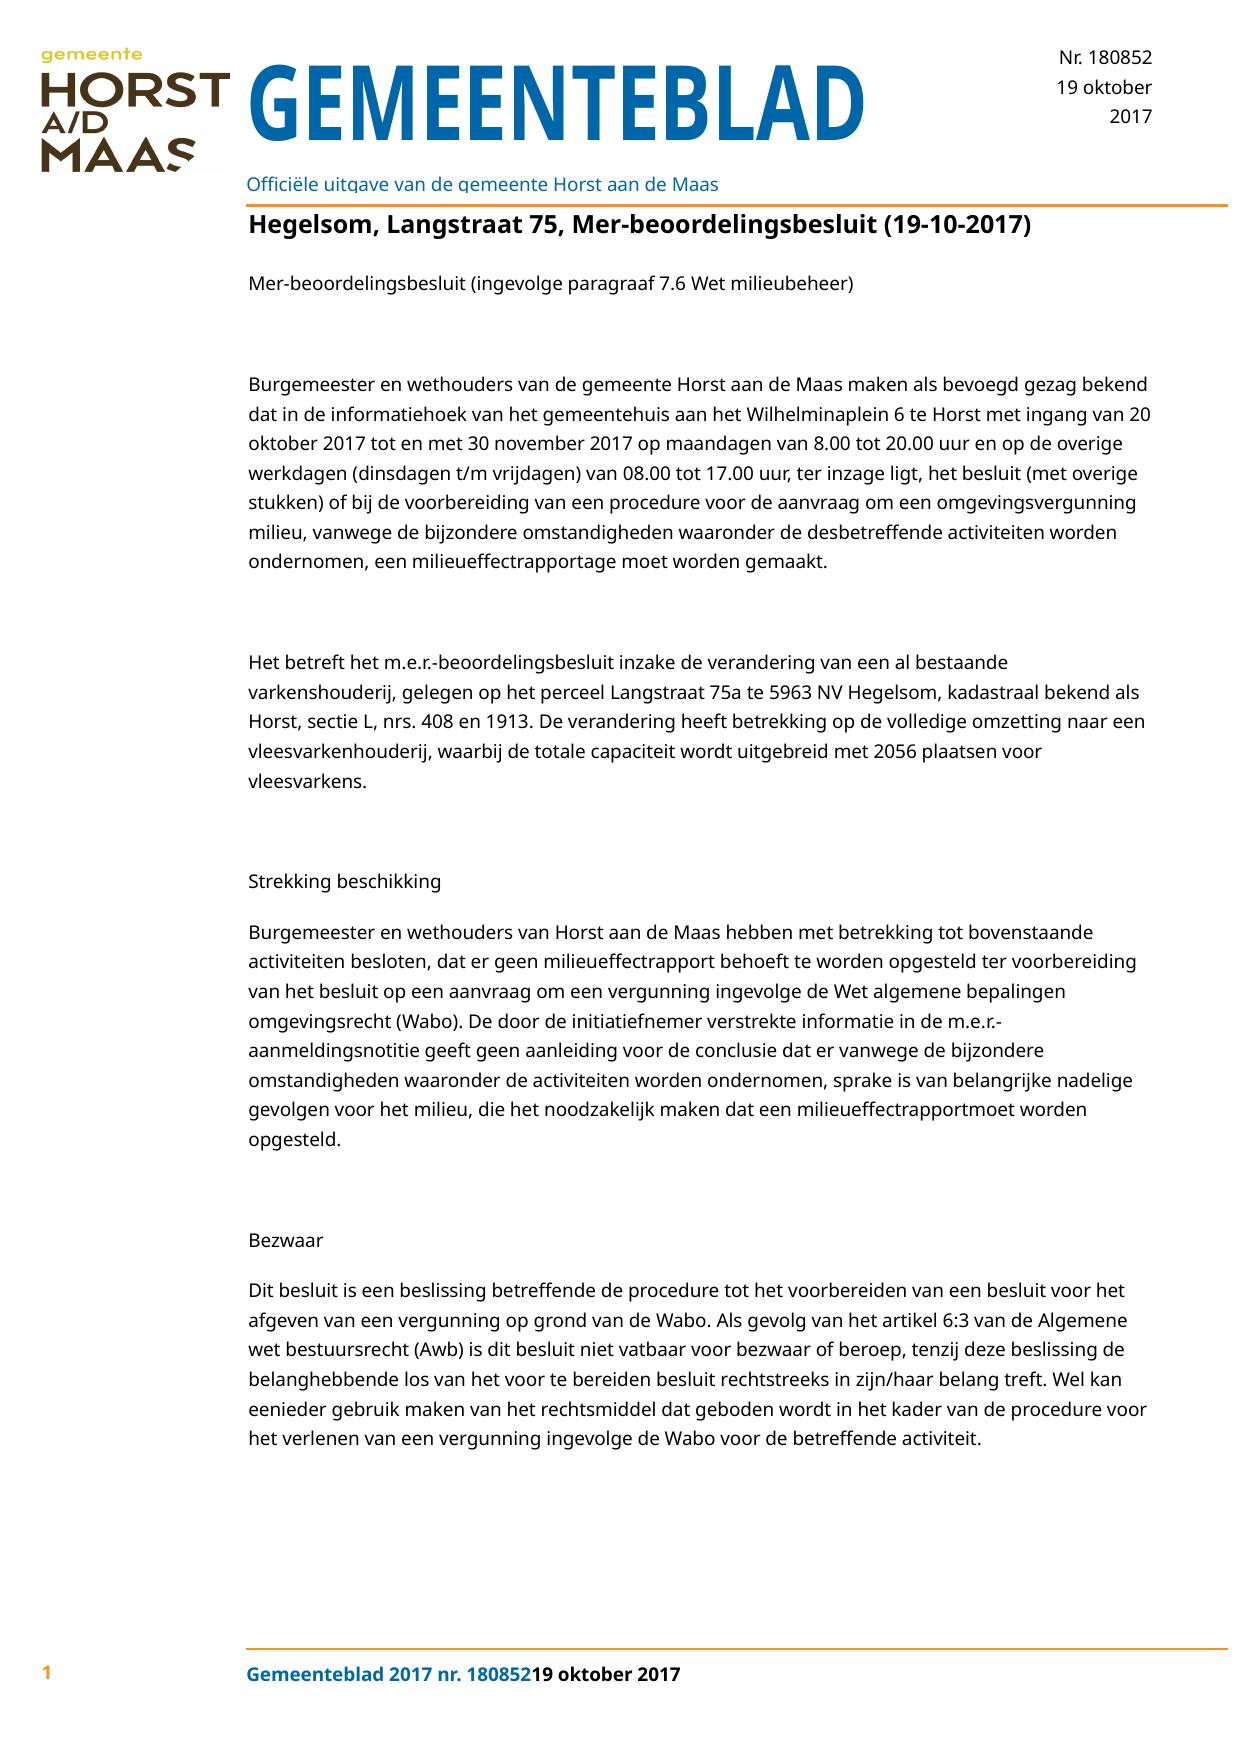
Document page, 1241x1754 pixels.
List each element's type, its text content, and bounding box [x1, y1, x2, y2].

text Burgemeester en wethouders van Horst aan de Maas hebben met betrekking tot bovenstaande activiteiten besloten, dat er geen milieueffectrapport behoeft te worden opgesteld ter voorbereiding van het besluit op een aanvraag om een vergunning ingevolge de Wet algemene bepalingen omgevingsrecht (Wabo). De door de initiatiefnemer verstrekte informatie in de m.e.r.-aanmeldingsnotitie geeft geen aanleiding voor de conclusie dat er vanwege de bijzondere omstandigheden waaronder de activiteiten worden ondernomen, sprake is van belangrijke nadelige gevolgen voor het milieu, die het noodzakelijk maken dat een milieueffectrapportmoet worden opgesteld. [248, 919, 1152, 1152]
text Bezwaar [248, 1227, 1152, 1253]
text Het betreft het m.e.r.-beoordelingsbesluit inzake de verandering van een al bestaande varkenshouderij, gelegen op het perceel Langstraat 75a te 5963 NV Hegelsom, kadastraal bekend als Horst, sectie L, nrs. 408 en 1913. De verandering heeft betrekking op de volledige omzetting naar een vleesvarkenhouderij, waarbij de totale capaciteit wordt uitgebreid met 2056 plaatsen voor vleesvarkens. [248, 649, 1152, 793]
text Mer-beoordelingsbesluit (ingevolge paragraaf 7.6 Wet milieubeheer) [248, 270, 1152, 296]
text Hegelsom, Langstraat 75, Mer-beoordelingsbesluit (19-10-2017) [248, 207, 1152, 241]
text Dit besluit is een beslissing betreffende de procedure tot het voorbereiden van een besluit voor het afgeven van een vergunning op grond van de Wabo. Als gevolg van het artikel 6:3 van de Algemene wet bestuursrecht (Awb) is dit besluit niet vatbaar voor bezwaar of beroep, tenzij deze beslissing de belanghebbende los van het voor te bereiden besluit rechtstreeks in zijn/haar belang treft. Wel kan eenieder gebruik maken van het rechtsmiddel dat geboden wordt in het kader van de procedure voor het verlenen van een vergunning ingevolge de Wabo voor de betreffende activiteit. [248, 1277, 1152, 1451]
text Strekking beschikking [248, 869, 1152, 894]
picture [41, 47, 231, 172]
text Burgemeester en wethouders van de gemeente Horst aan de Maas maken als bevoegd gezag bekend dat in de informatiehoek van het gemeentehuis aan het Wilhelminaplein 6 te Horst met ingang van 20 oktober 2017 tot en met 30 november 2017 op maandagen van 8.00 tot 20.00 uur en op de overige werkdagen (dinsdagen t/m vrijdagen) van 08.00 tot 17.00 uur, ter inzage ligt, het besluit (met overige stukken) of bij de voorbereiding van een procedure voor de aanvraag om een omgevingsvergunning milieu, vanwege de bijzondere omstandigheden waaronder de desbetreffende activiteiten worden ondernomen, een milieueffectrapportage moet worden gemaakt. [248, 371, 1152, 574]
